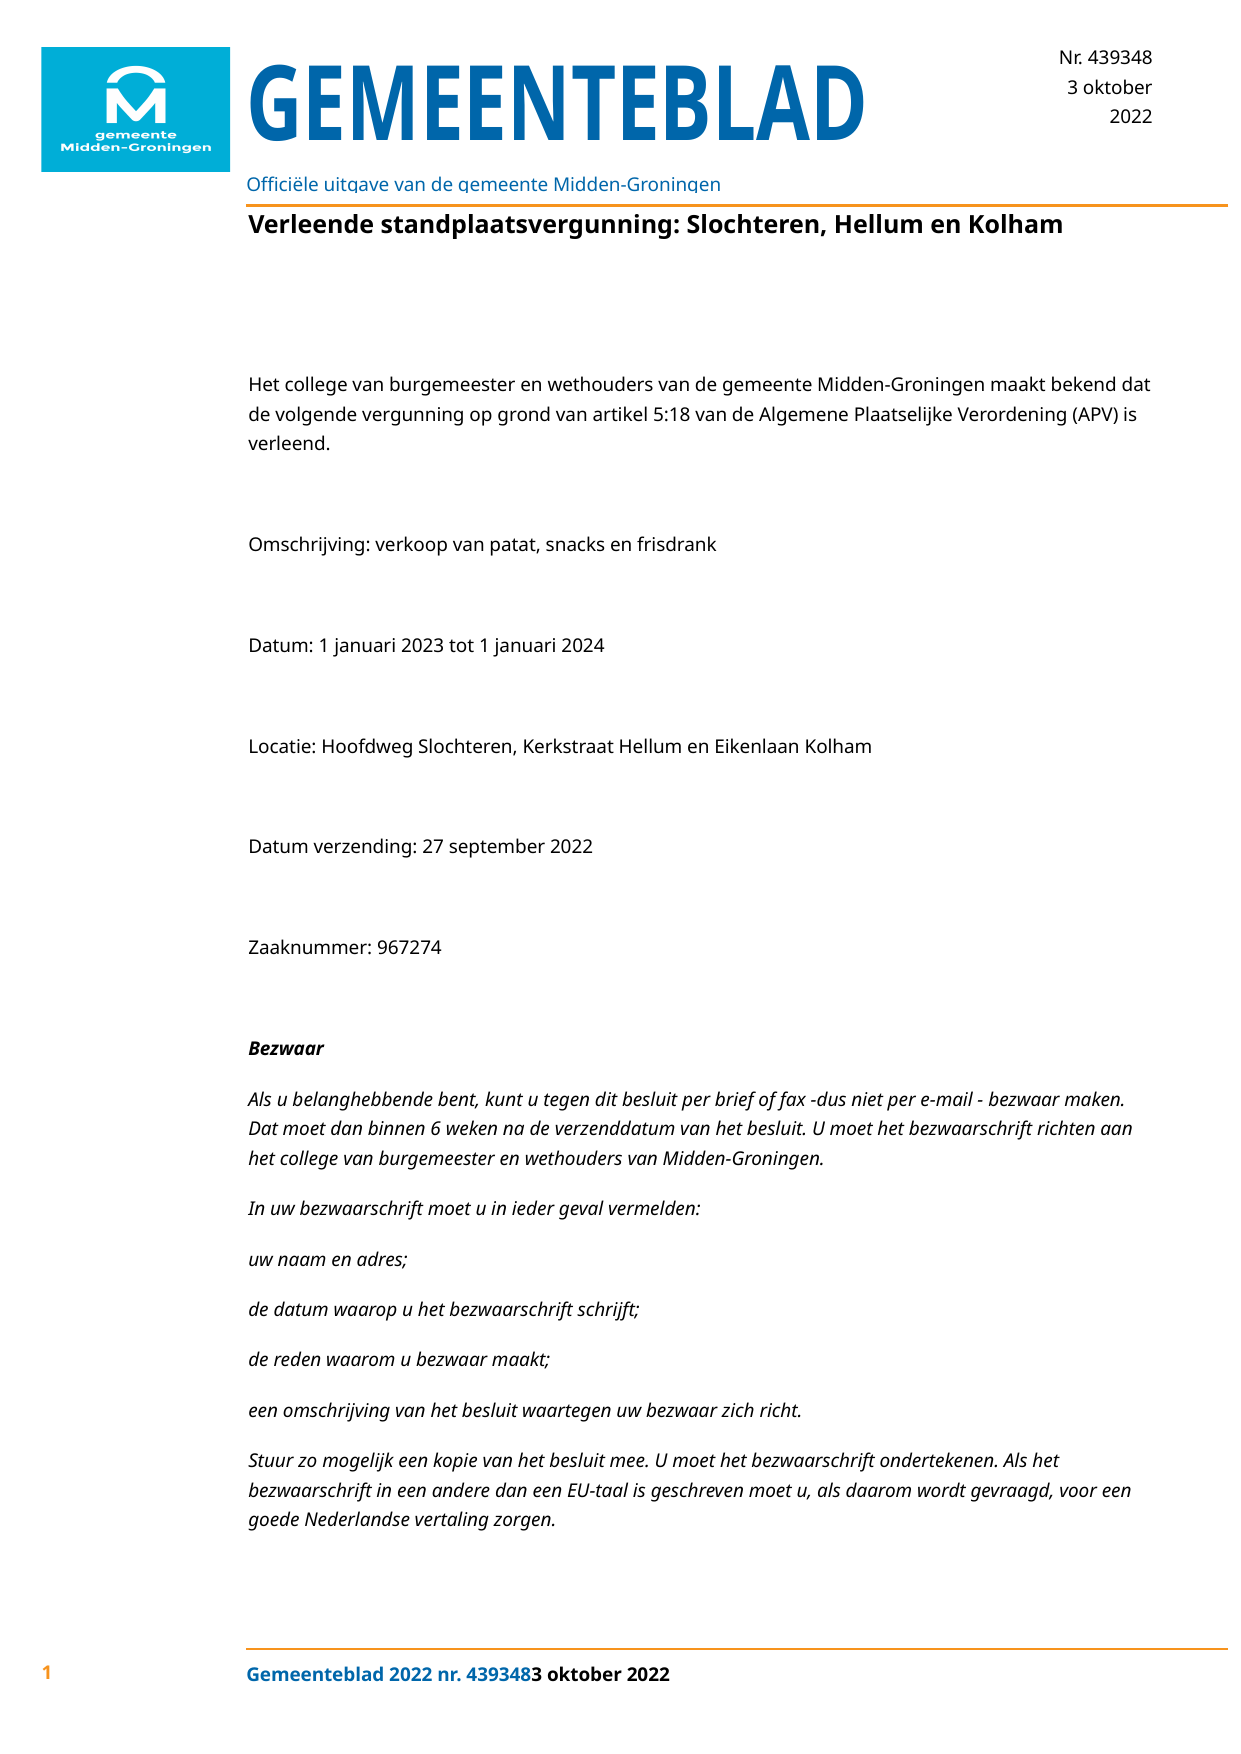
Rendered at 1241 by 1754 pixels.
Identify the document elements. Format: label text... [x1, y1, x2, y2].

text Datum verzending: 27 september 2022 [248, 834, 1152, 859]
picture [108, 66, 164, 82]
text Datum: 1 januari 2023 tot 1 januari 2024 [248, 632, 1152, 658]
text Stuur zo mogelijk een kopie van het besluit mee. U moet het bezwaarschrift ondertekenen. Als het bezwaarschrift in een andere dan een EU-taal is geschreven moet u, als daarom wordt gevraagd, voor een goede Nederlandse vertaling zorgen. [248, 1447, 1152, 1532]
text Bezwaar [248, 1035, 1152, 1061]
text de reden waarom u bezwaar maakt; [248, 1347, 1152, 1372]
text In uw bezwaarschrift moet u in ieder geval vermelden: [248, 1195, 1152, 1221]
picture [107, 89, 165, 122]
text Als u belanghebbende bent, kunt u tegen dit besluit per brief of fax -dus niet per e-mail - bezwaar maken. Dat moet dan binnen 6 weken na de verzenddatum van het besluit. U moet het bezwaarschrift richten aan het college van burgemeester en wethouders van Midden-Groningen. [248, 1086, 1152, 1171]
text Omschrijving: verkoop van patat, snacks en frisdrank [248, 531, 1152, 557]
text de datum waarop u het bezwaarschrift schrijft; [248, 1296, 1152, 1322]
text Verleende standplaatsvergunning: Slochteren, Hellum en Kolham [248, 207, 1152, 241]
text Het college van burgemeester en wethouders van de gemeente Midden-Groningen maakt bekend dat de volgende vergunning op grond van artikel 5:18 van de Algemene Plaatselijke Verordening (APV) is verleend. [248, 371, 1152, 456]
picture [184, 146, 190, 153]
text Zaaknummer: 967274 [248, 934, 1152, 960]
text uw naam en adres; [248, 1246, 1152, 1271]
text een omschrijving van het besluit waartegen uw bezwaar zich richt. [248, 1397, 1152, 1423]
text Locatie: Hoofdweg Slochteren, Kerkstraat Hellum en Eikenlaan Kolham [248, 733, 1152, 758]
